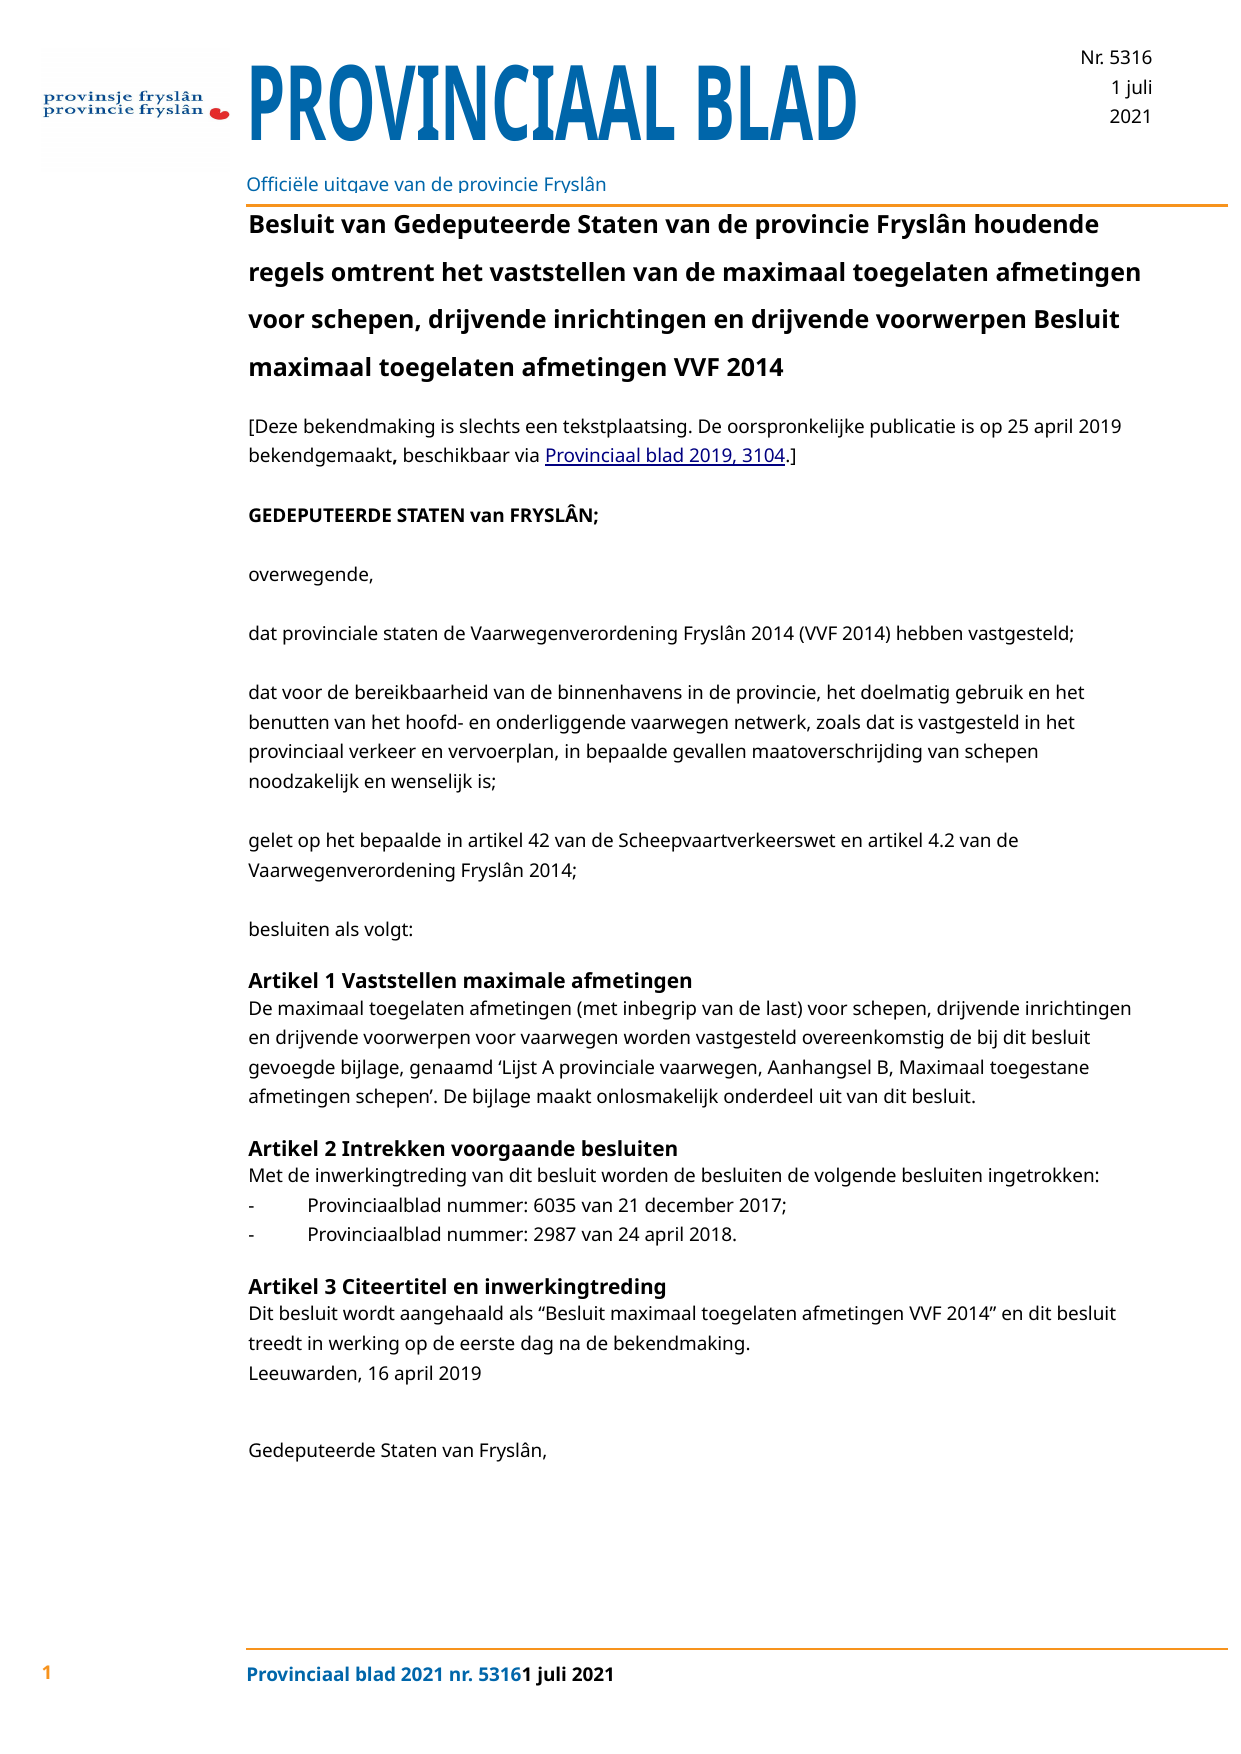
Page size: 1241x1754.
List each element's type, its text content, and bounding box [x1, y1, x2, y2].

text Gedeputeerde Staten van Fryslân, [248, 1437, 1152, 1463]
text Artikel 3 Citeertitel en inwerkingtreding [248, 1272, 1152, 1301]
text Besluit van Gedeputeerde Staten van de provincie Fryslân houdende regels omtrent het vaststellen van de maximaal toegelaten afmetingen voor schepen, drijvende inrichtingen en drijvende voorwerpen Besluit maximaal toegelaten afmetingen VVF 2014 [248, 207, 1152, 384]
text Met de inwerkingtreding van dit besluit worden de besluiten de volgende besluiten ingetrokken: [248, 1162, 1152, 1188]
list Provinciaalblad nummer: 6035 van 21 december 2017; [248, 1192, 1152, 1218]
text besluiten als volgt: [248, 916, 1152, 942]
picture [41, 47, 231, 172]
text Artikel 1 Vaststellen maximale afmetingen [248, 966, 1152, 995]
text GEDEPUTEERDE STATEN van FRYSLÂN; [248, 502, 1152, 528]
text dat voor de bereikbaarheid van de binnenhavens in de provincie, het doelmatig gebruik en het benutten van het hoofd- en onderliggende vaarwegen netwerk, zoals dat is vastgesteld in het provinciaal verkeer en vervoerplan, in bepaalde gevallen maatoverschrijding van schepen noodzakelijk en wenselijk is; [248, 679, 1152, 794]
text overwegende, [248, 561, 1152, 587]
list Provinciaalblad nummer: 2987 van 24 april 2018. [248, 1222, 1152, 1247]
text dat provinciale staten de Vaarwegenverordening Fryslân 2014 (VVF 2014) hebben vastgesteld; [248, 620, 1152, 646]
text gelet op het bepaalde in artikel 42 van de Scheepvaartverkeerswet en artikel 4.2 van de Vaarwegenverordening Fryslân 2014; [248, 827, 1152, 883]
text Dit besluit wordt aangehaald als “Besluit maximaal toegelaten afmetingen VVF 2014” en dit besluit treedt in werking op de eerste dag na de bekendmaking. [248, 1301, 1152, 1356]
text [Deze bekendmaking is slechts een tekstplaatsing. De oorspronkelijke publicatie is op 25 april 2019 bekendgemaakt, beschikbaar via Provinciaal blad 2019, 3104.] [248, 413, 1152, 468]
text Artikel 2 Intrekken voorgaande besluiten [248, 1134, 1152, 1162]
text De maximaal toegelaten afmetingen (met inbegrip van de last) voor schepen, drijvende inrichtingen en drijvende voorwerpen voor vaarwegen worden vastgesteld overeenkomstig de bij dit besluit gevoegde bijlage, genaamd ‘Lijst A provinciale vaarwegen, Aanhangsel B, Maximaal toegestane afmetingen schepen’. De bijlage maakt onlosmakelijk onderdeel uit van dit besluit. [248, 995, 1152, 1109]
text Leeuwarden, 16 april 2019 [248, 1360, 1152, 1385]
